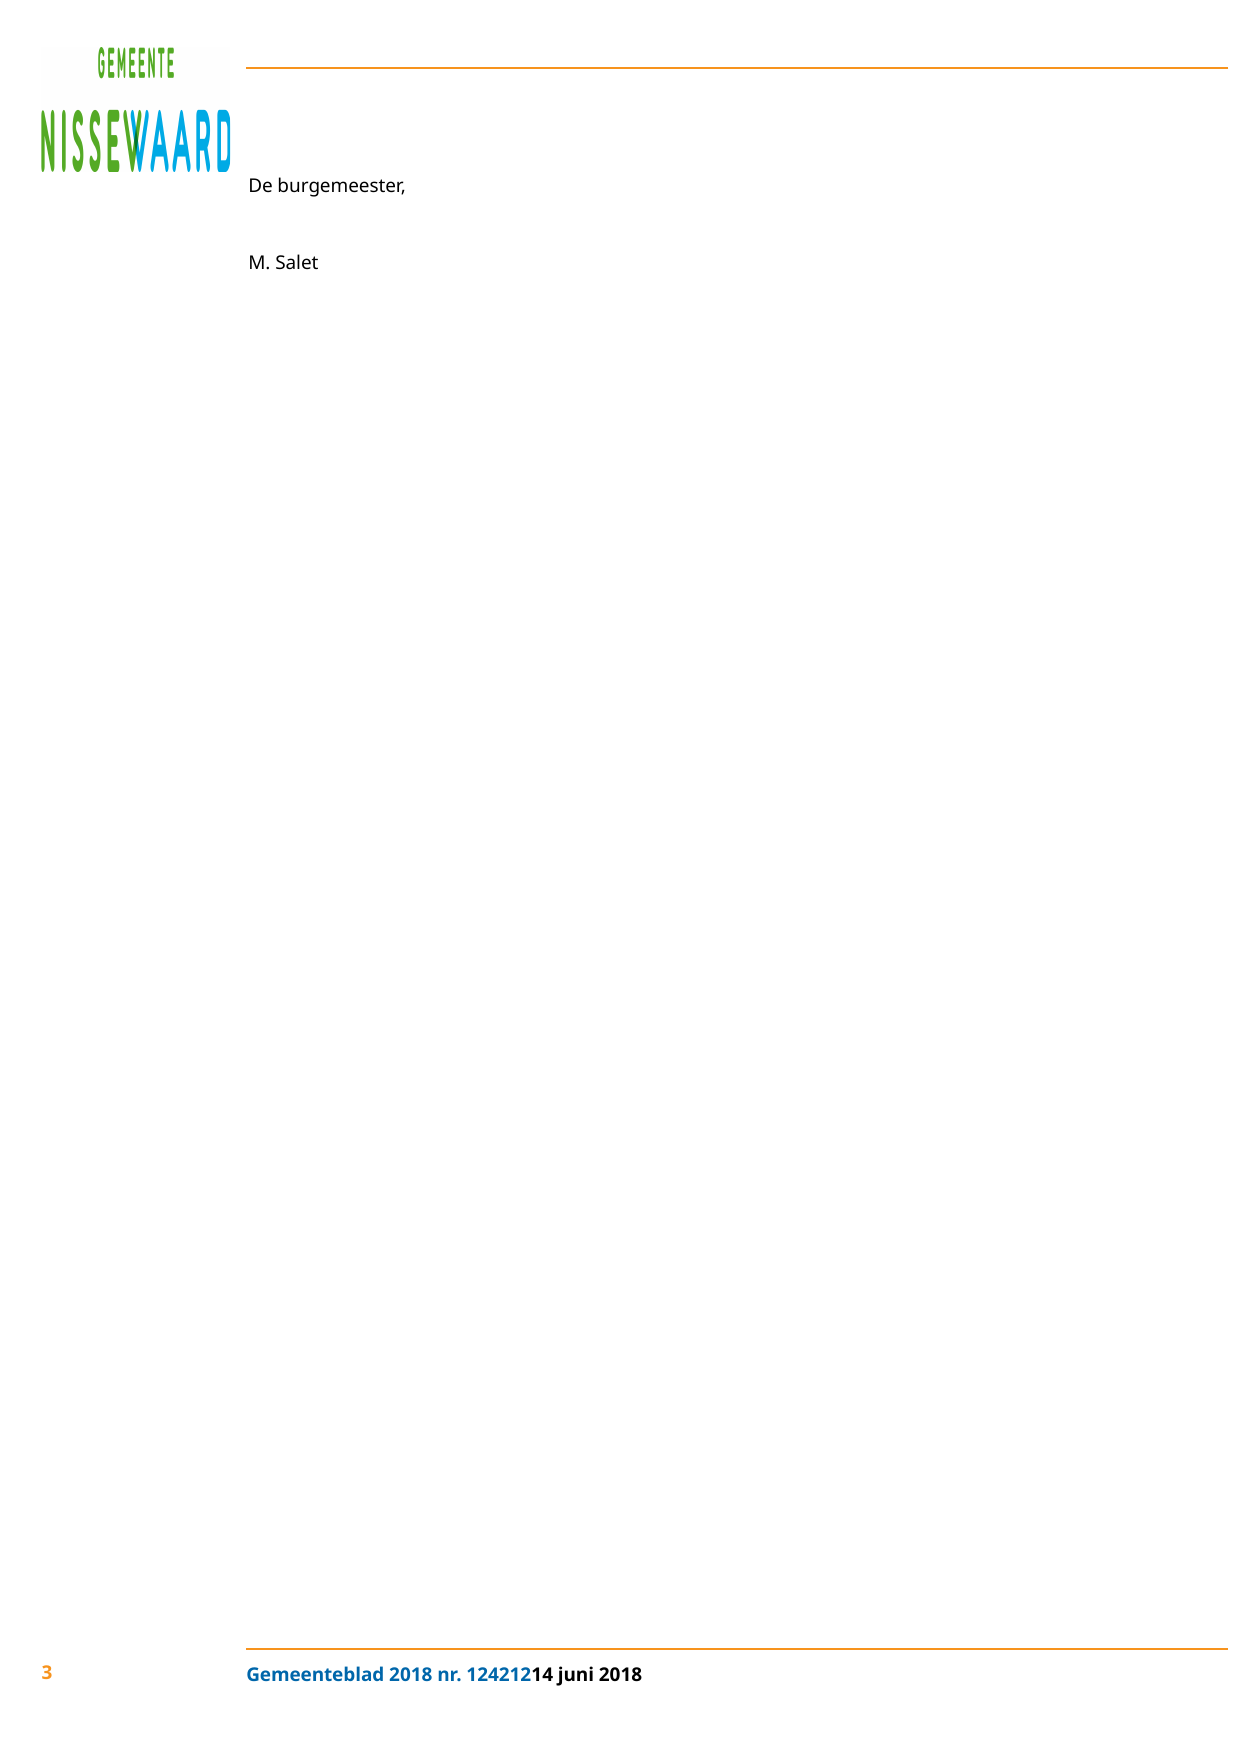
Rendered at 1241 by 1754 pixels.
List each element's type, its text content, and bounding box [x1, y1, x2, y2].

picture [154, 157, 165, 172]
picture [176, 157, 187, 172]
picture [201, 122, 206, 138]
picture [41, 47, 231, 172]
picture [222, 122, 227, 160]
picture [200, 151, 206, 172]
text De burgemeester, [248, 172, 1152, 198]
text M. Salet [248, 249, 1152, 275]
